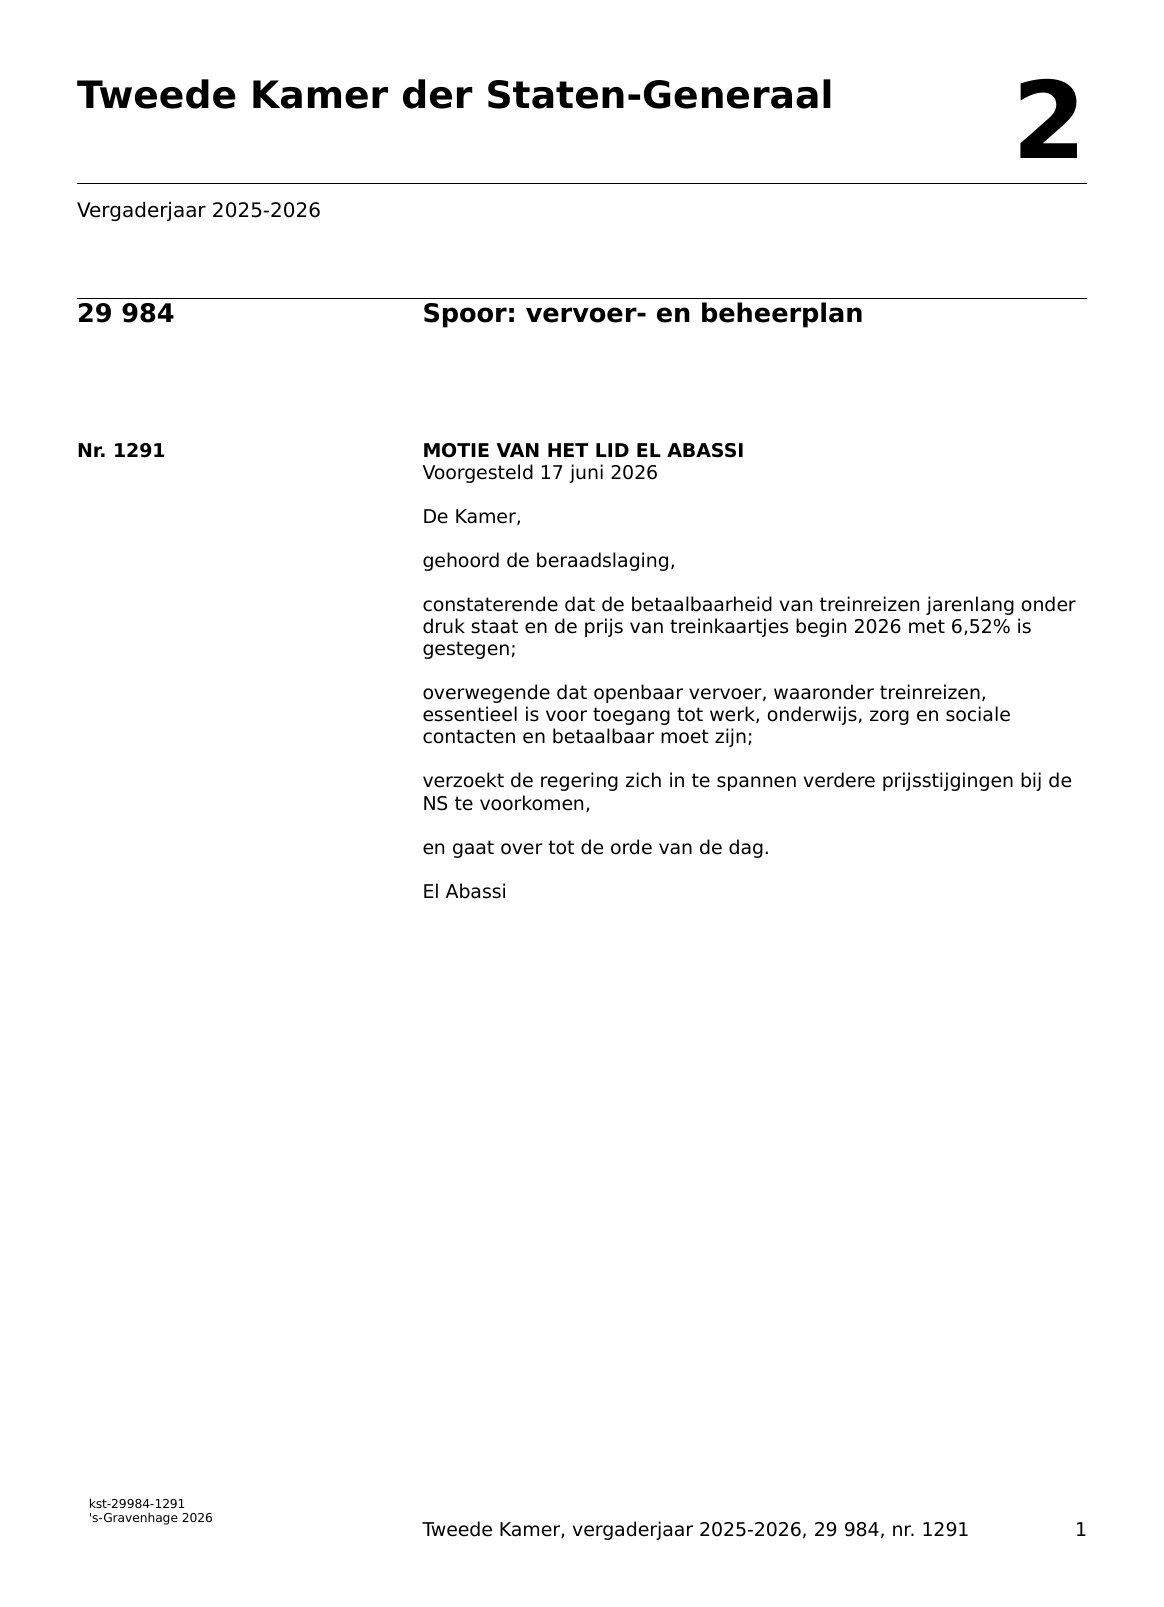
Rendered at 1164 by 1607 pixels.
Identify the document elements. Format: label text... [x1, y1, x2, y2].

text en gaat over tot de orde van de dag. [422, 837, 1087, 858]
text El Abassi [422, 881, 1087, 903]
subtitle 29 984 Spoor: vervoer- en beheerplan [77, 299, 1087, 329]
text verzoekt de regering zich in te spannen verdere prijsstijgingen bij de NS te voorkomen, [422, 770, 1087, 814]
subtitle Nr. 1291 MOTIE VAN HET LID EL ABASSI [77, 440, 1087, 462]
text overwegende dat openbaar vervoer, waaronder treinreizen, essentieel is voor toegang tot werk, onderwijs, zorg en sociale contacten en betaalbaar moet zijn; [422, 682, 1087, 748]
text constaterende dat de betaalbaarheid van treinreizen jarenlang onder druk staat en de prijs van treinkaartjes begin 2026 met 6,52% is gestegen; [422, 594, 1087, 660]
text gehoord de beraadslaging, [422, 550, 1087, 572]
text 's-Gravenhage 2026 [88, 1511, 323, 1525]
table_header Tweede Kamer der Staten-Generaal [77, 59, 886, 183]
text De Kamer, [422, 506, 1087, 528]
text Voorgesteld 17 juni 2026 [422, 462, 1087, 484]
text kst-29984-1291 [88, 1497, 323, 1511]
table_cell Vergaderjaar 2025-2026 [77, 184, 1087, 298]
table_header 2 [886, 59, 1087, 183]
